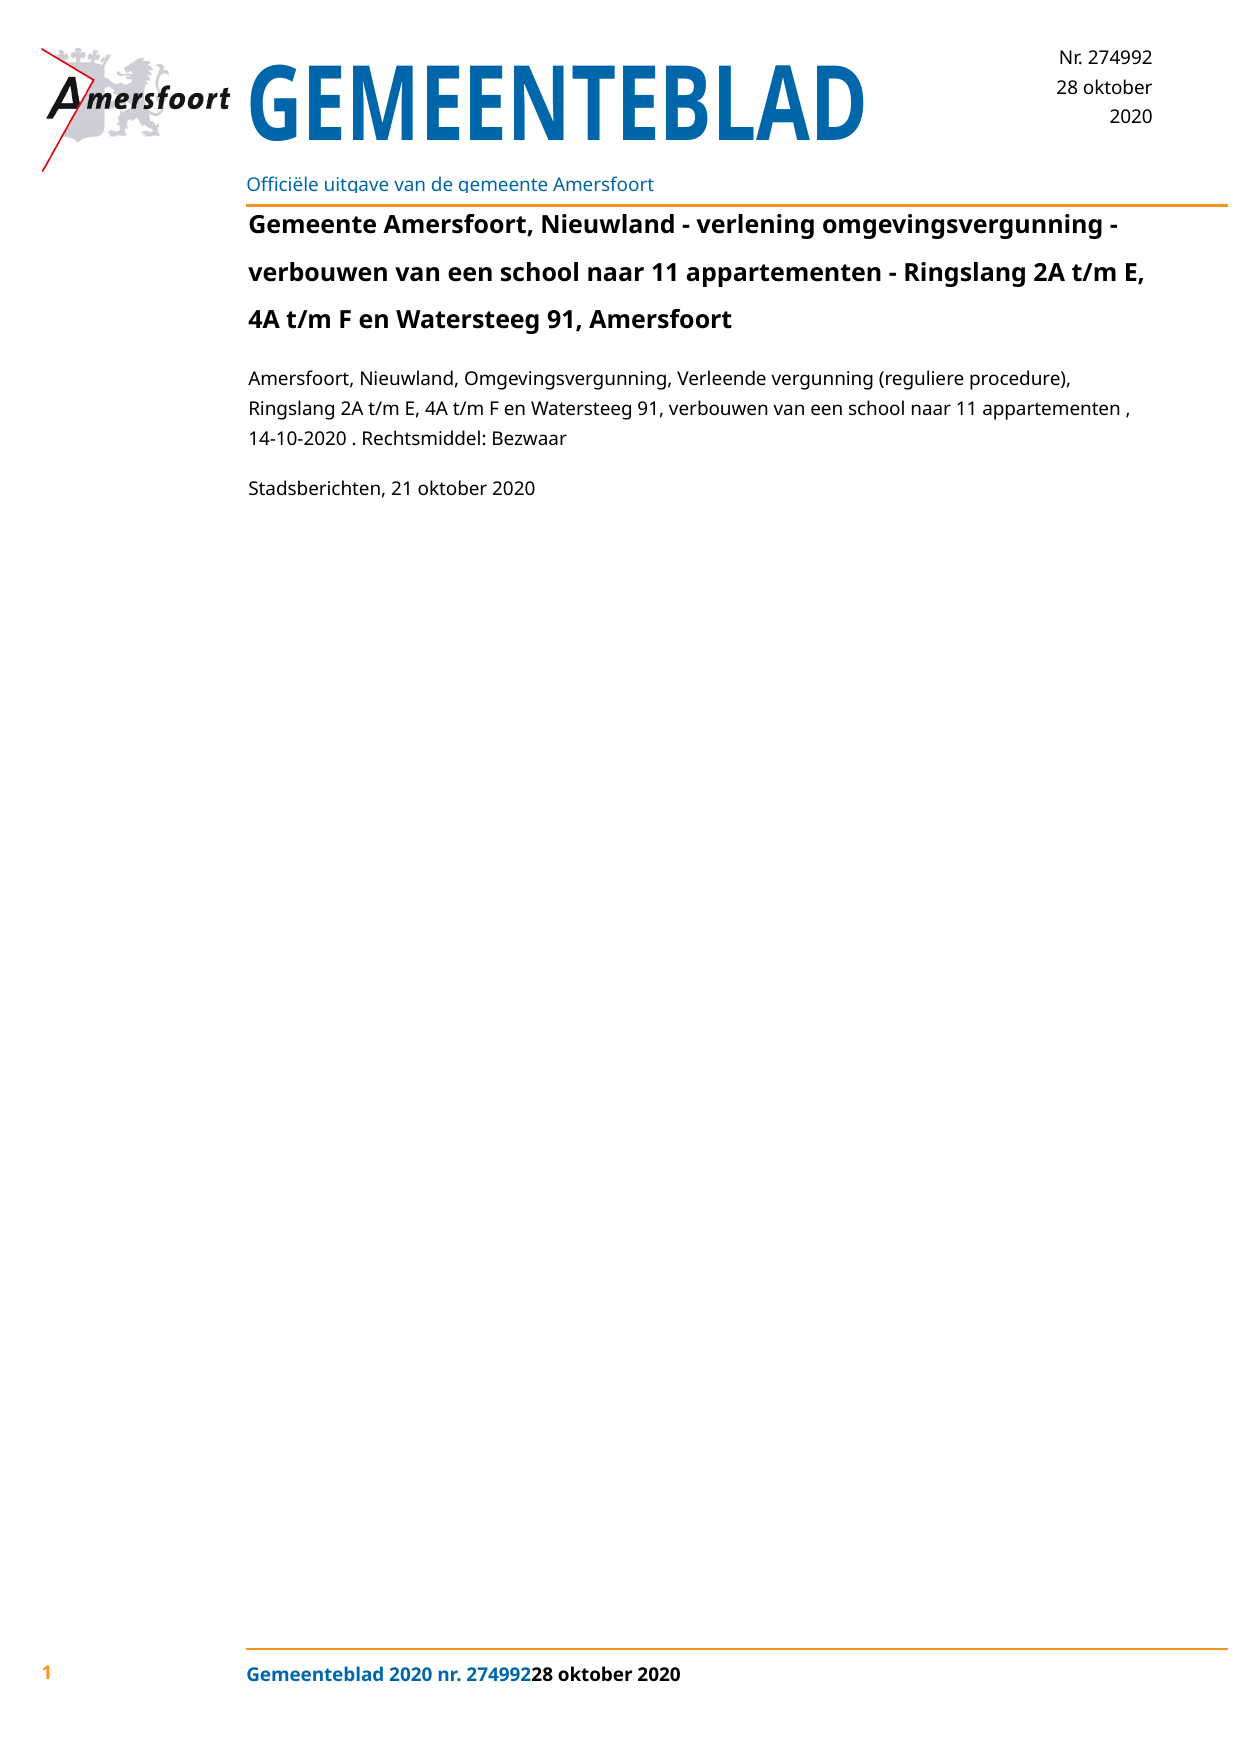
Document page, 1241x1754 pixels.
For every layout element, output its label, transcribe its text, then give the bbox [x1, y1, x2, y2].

text Amersfoort, Nieuwland, Omgevingsvergunning, Verleende vergunning (reguliere procedure), Ringslang 2A t/m E, 4A t/m F en Watersteeg 91, verbouwen van een school naar 11 appartementen , 14-10-2020 . Rechtsmiddel: Bezwaar [248, 366, 1152, 450]
text Gemeente Amersfoort, Nieuwland - verlening omgevingsvergunning - verbouwen van een school naar 11 appartementen - Ringslang 2A t/m E, 4A t/m F en Watersteeg 91, Amersfoort [248, 207, 1152, 336]
text Stadsberichten, 21 oktober 2020 [248, 475, 1152, 501]
picture [41, 47, 231, 172]
